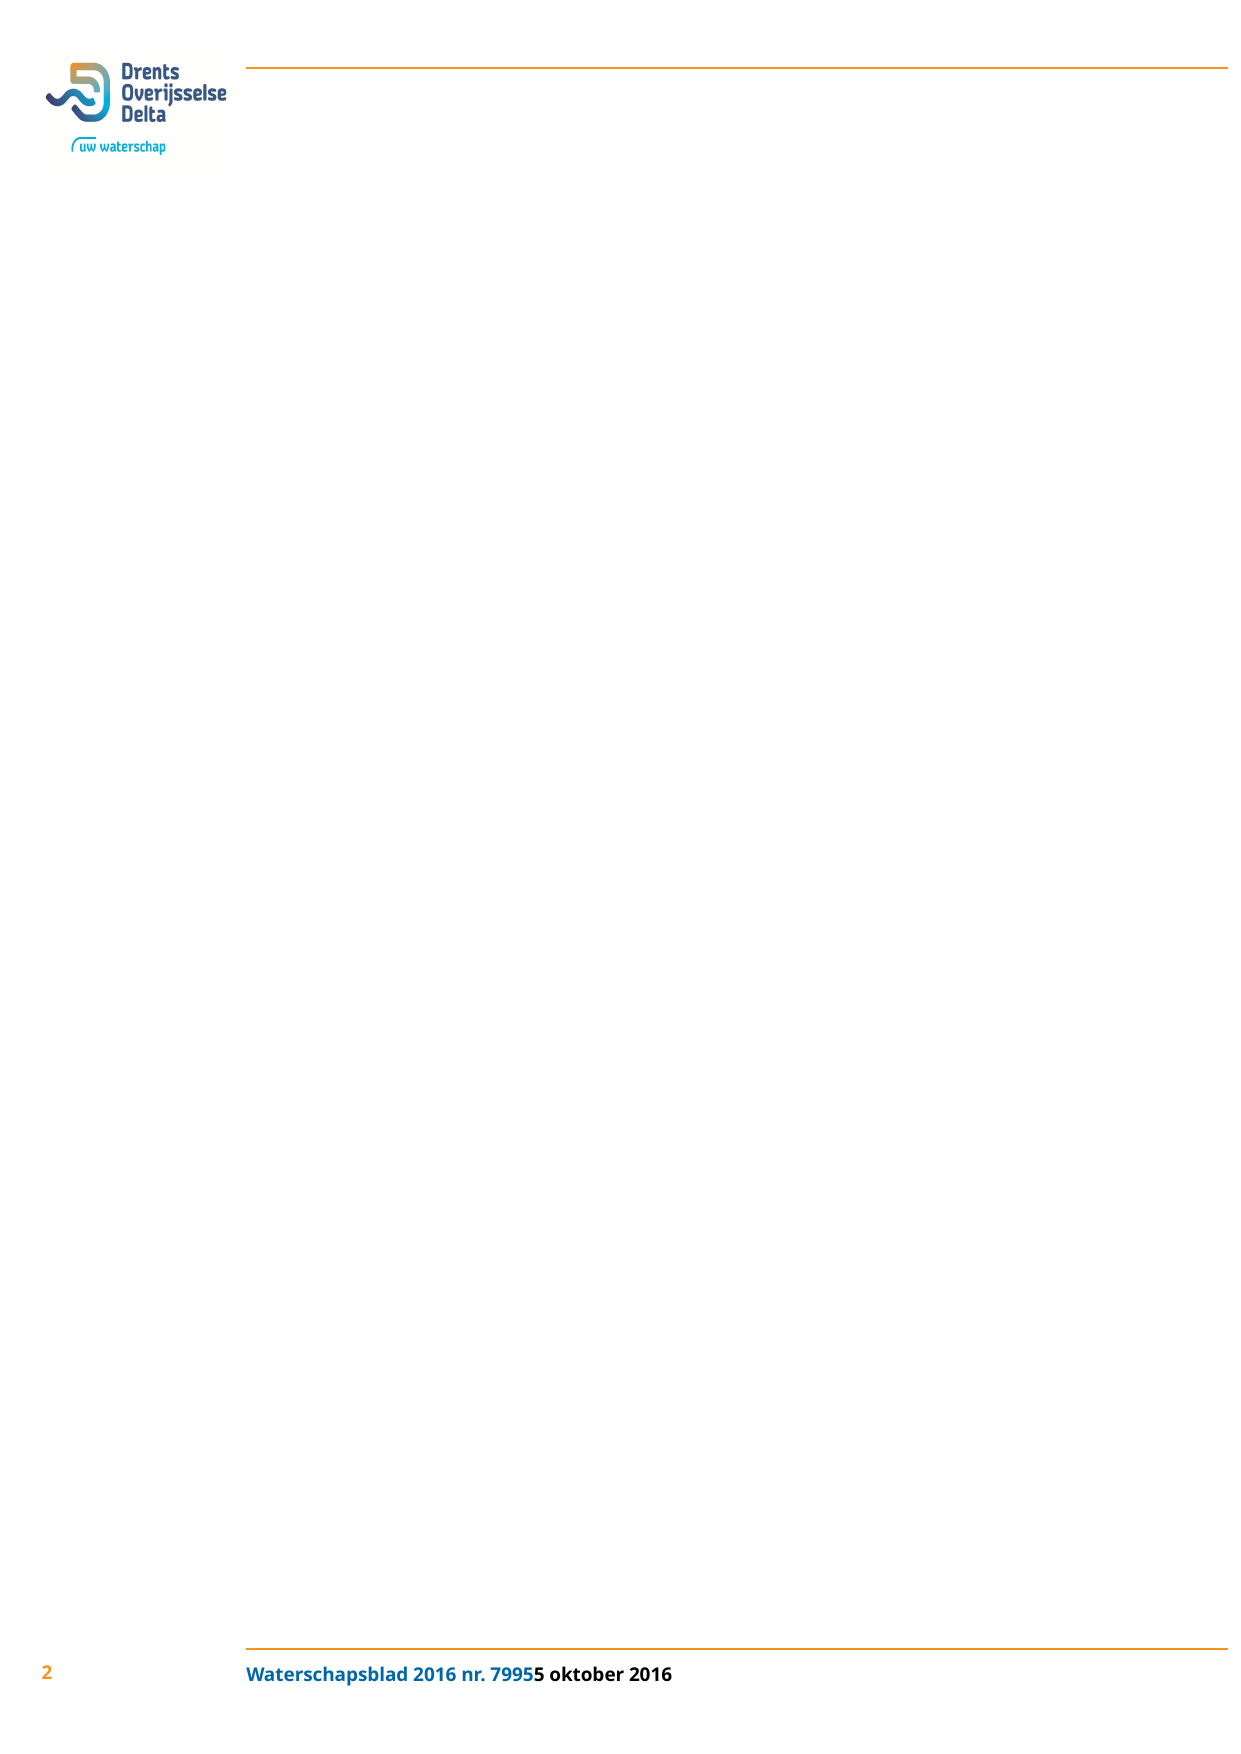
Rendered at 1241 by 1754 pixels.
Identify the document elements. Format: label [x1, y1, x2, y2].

picture [41, 47, 231, 172]
